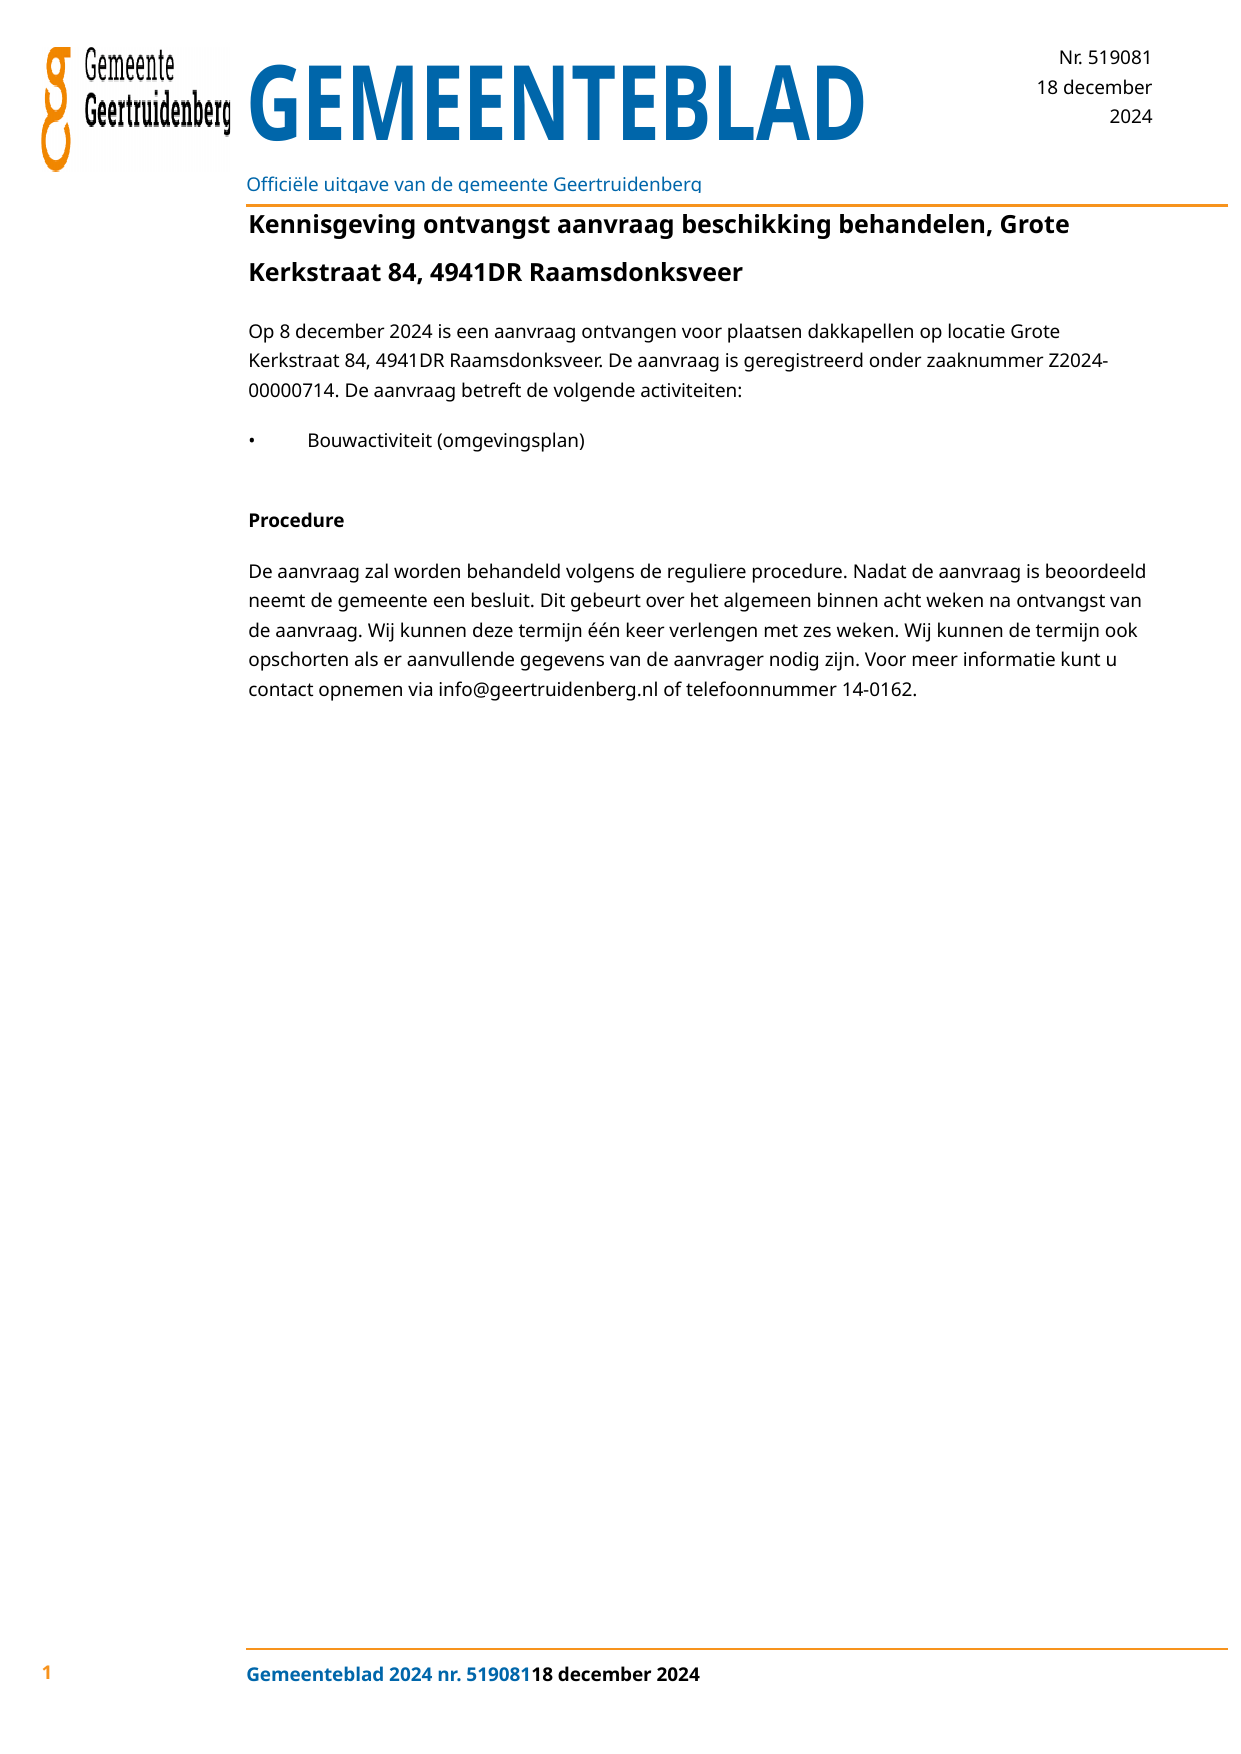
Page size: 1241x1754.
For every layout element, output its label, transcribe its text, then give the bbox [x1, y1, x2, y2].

text Op 8 december 2024 is een aanvraag ontvangen voor plaatsen dakkapellen op locatie Grote Kerkstraat 84, 4941DR Raamsdonksveer. De aanvraag is geregistreerd onder zaaknummer Z2024-00000714. De aanvraag betreft de volgende activiteiten: [248, 318, 1152, 403]
list Bouwactiviteit (omgevingsplan) [248, 427, 1152, 453]
text Kennisgeving ontvangst aanvraag beschikking behandelen, Grote Kerkstraat 84, 4941DR Raamsdonksveer [248, 207, 1152, 288]
text Procedure [248, 507, 1152, 533]
picture [41, 47, 231, 172]
text De aanvraag zal worden behandeld volgens de reguliere procedure. Nadat de aanvraag is beoordeeld neemt de gemeente een besluit. Dit gebeurt over het algemeen binnen acht weken na ontvangst van de aanvraag. Wij kunnen deze termijn één keer verlengen met zes weken. Wij kunnen de termijn ook opschorten als er aanvullende gegevens van de aanvrager nodig zijn. Voor meer informatie kunt u contact opnemen via info@geertruidenberg.nl of telefoonnummer 14-0162. [248, 558, 1152, 702]
